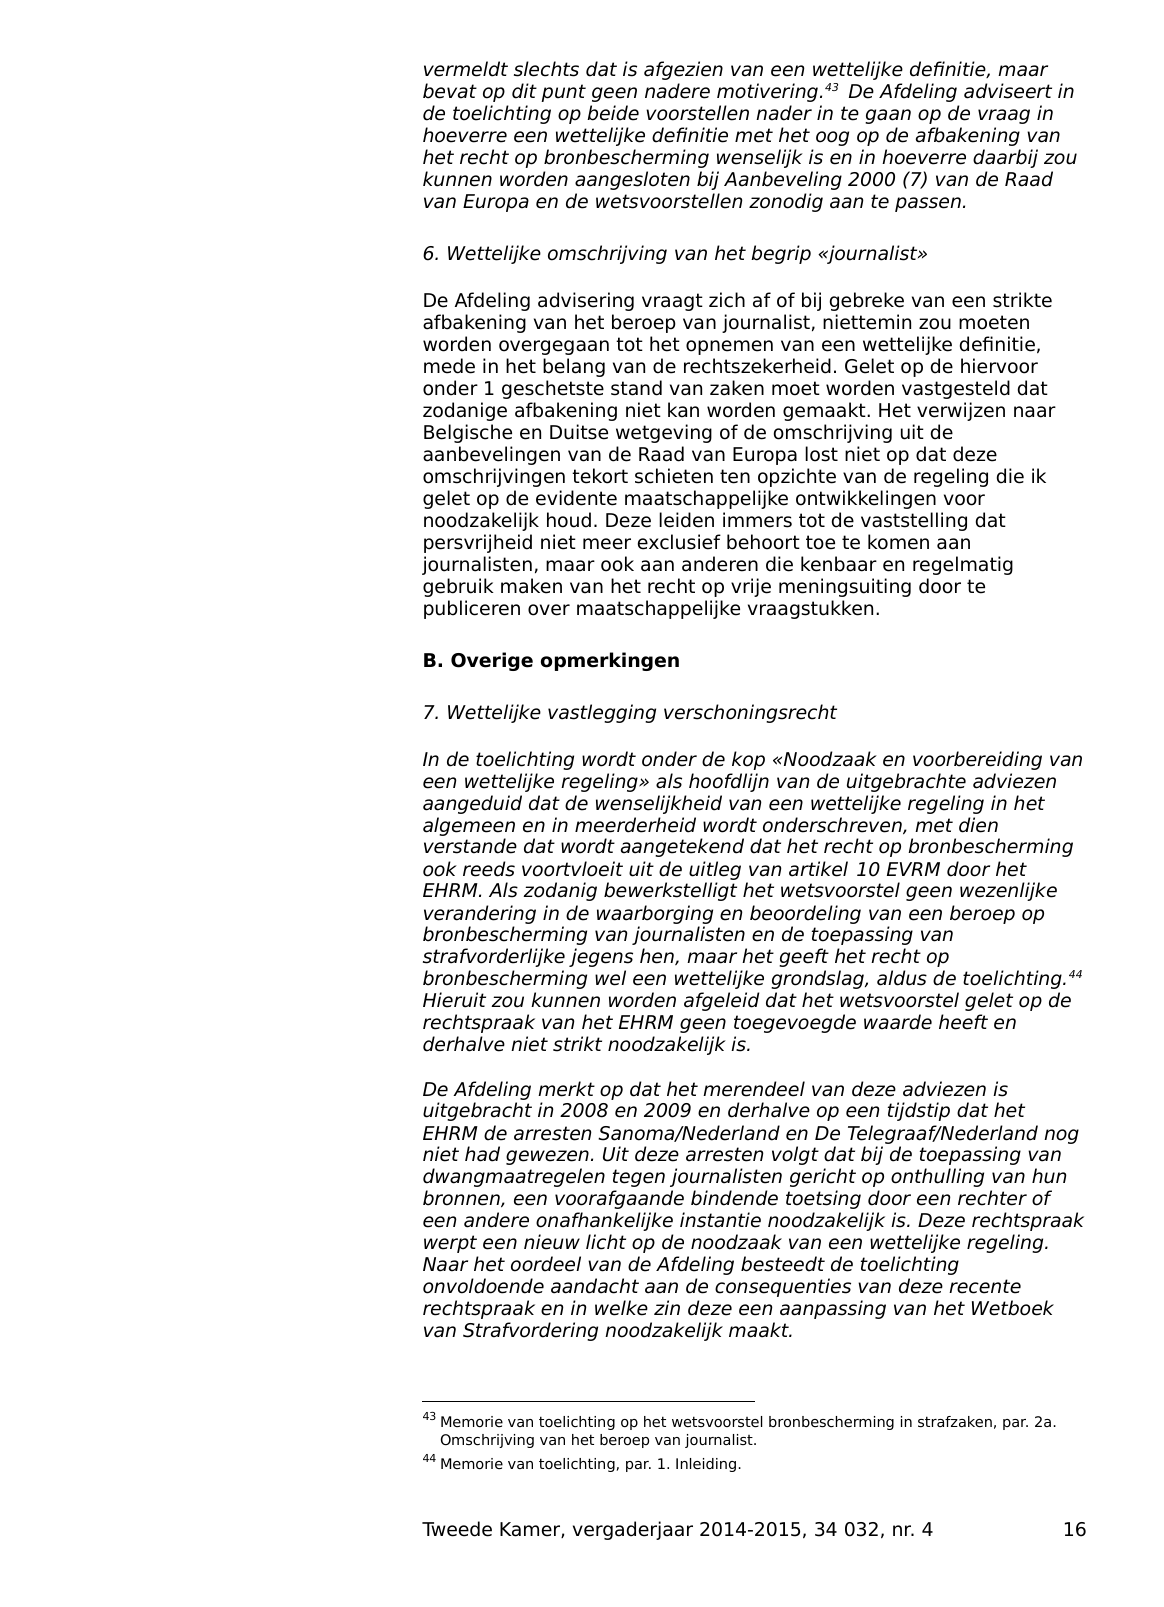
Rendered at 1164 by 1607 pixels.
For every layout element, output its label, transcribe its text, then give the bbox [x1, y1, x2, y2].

text De Afdeling merkt op dat het merendeel van deze adviezen is uitgebracht in 2008 en 2009 en derhalve op een tijdstip dat het EHRM de arresten Sanoma/Nederland en De Telegraaf/Nederland nog niet had gewezen. Uit deze arresten volgt dat bij de toepassing van dwangmaatregelen tegen journalisten gericht op onthulling van hun bronnen, een voorafgaande bindende toetsing door een rechter of een andere onafhankelijke instantie noodzakelijk is. Deze rechtspraak werpt een nieuw licht op de noodzaak van een wettelijke regeling. Naar het oordeel van de Afdeling besteedt de toelichting onvoldoende aandacht aan de consequenties van deze recente rechtspraak en in welke zin deze een aanpassing van het Wetboek van Strafvordering noodzakelijk maakt. [422, 1078, 1087, 1342]
text Memorie van toelichting, par. 1. Inleiding. [422, 1452, 1087, 1474]
subtitle 6. Wettelijke omschrijving van het begrip «journalist» [422, 243, 1087, 265]
subtitle B. Overige opmerkingen [422, 649, 1087, 672]
text De Afdeling advisering vraagt zich af of bij gebreke van een strikte afbakening van het beroep van journalist, niettemin zou moeten worden overgegaan tot het opnemen van een wettelijke definitie, mede in het belang van de rechtszekerheid. Gelet op de hiervoor onder 1 geschetste stand van zaken moet worden vastgesteld dat zodanige afbakening niet kan worden gemaakt. Het verwijzen naar Belgische en Duitse wetgeving of de omschrijving uit de aanbevelingen van de Raad van Europa lost niet op dat deze omschrijvingen tekort schieten ten opzichte van de regeling die ik gelet op de evidente maatschappelijke ontwikkelingen voor noodzakelijk houd. Deze leiden immers tot de vaststelling dat persvrijheid niet meer exclusief behoort toe te komen aan journalisten, maar ook aan anderen die kenbaar en regelmatig gebruik maken van het recht op vrije meningsuiting door te publiceren over maatschappelijke vraagstukken. [422, 290, 1087, 619]
text In de toelichting wordt onder de kop «Noodzaak en voorbereiding van een wettelijke regeling» als hoofdlijn van de uitgebrachte adviezen aangeduid dat de wenselijkheid van een wettelijke regeling in het algemeen en in meerderheid wordt onderschreven, met dien verstande dat wordt aangetekend dat het recht op bronbescherming ook reeds voortvloeit uit de uitleg van artikel 10 EVRM door het EHRM. Als zodanig bewerkstelligt het wetsvoorstel geen wezenlijke verandering in de waarborging en beoordeling van een beroep op bronbescherming van journalisten en de toepassing van strafvorderlijke jegens hen, maar het geeft het recht op bronbescherming wel een wettelijke grondslag, aldus de toelichting. Hieruit zou kunnen worden afgeleid dat het wetsvoorstel gelet op de rechtspraak van het EHRM geen toegevoegde waarde heeft en derhalve niet strikt noodzakelijk is. [422, 748, 1087, 1056]
text Memorie van toelichting op het wetsvoorstel bronbescherming in strafzaken, par. 2a. Omschrijving van het beroep van journalist. [422, 1410, 1087, 1449]
subtitle 7. Wettelijke vastlegging verschoningsrecht [422, 702, 1087, 723]
text vermeldt slechts dat is afgezien van een wettelijke definitie, maar bevat op dit punt geen nadere motivering. De Afdeling adviseert in de toelichting op beide voorstellen nader in te gaan op de vraag in hoeverre een wettelijke definitie met het oog op de afbakening van het recht op bronbescherming wenselijk is en in hoeverre daarbij zou kunnen worden aangesloten bij Aanbeveling 2000 (7) van de Raad van Europa en de wetsvoorstellen zonodig aan te passen. [422, 59, 1087, 213]
